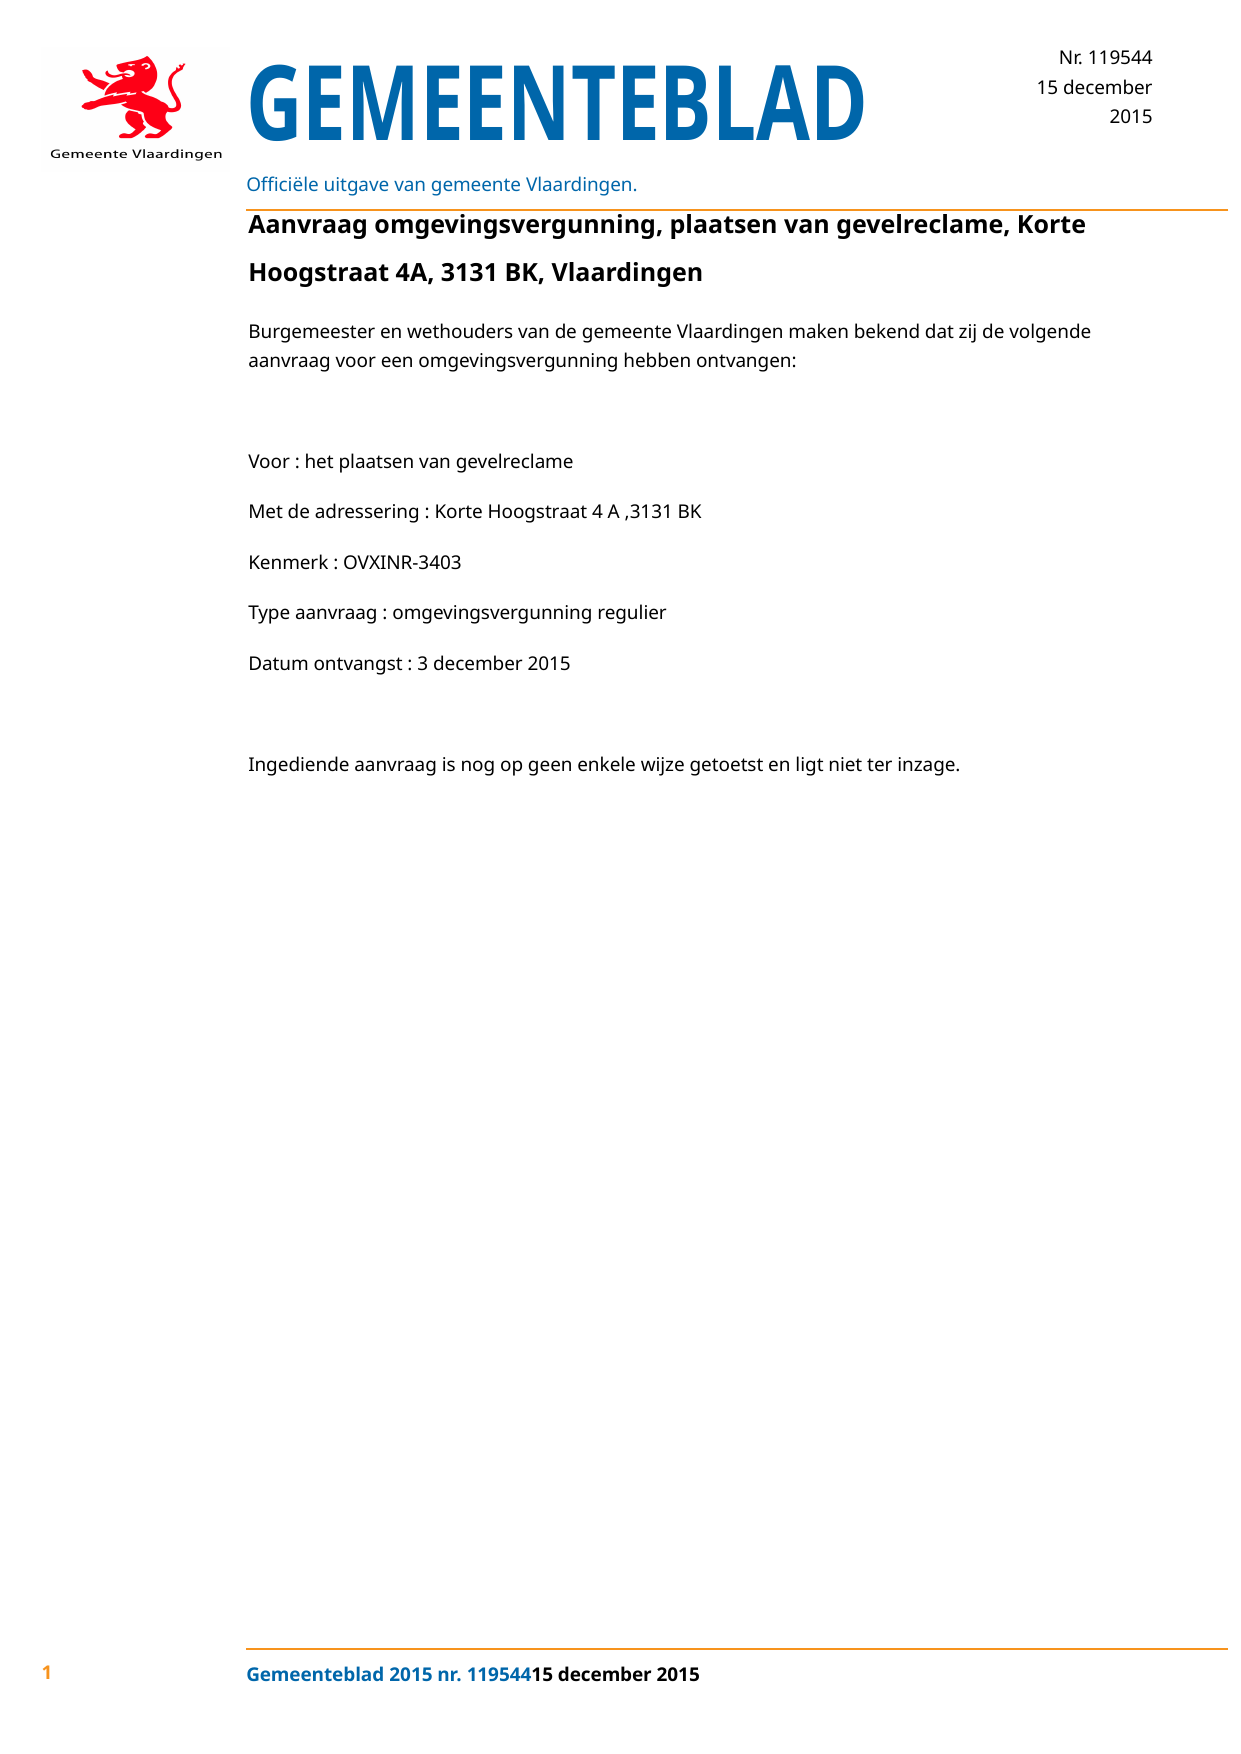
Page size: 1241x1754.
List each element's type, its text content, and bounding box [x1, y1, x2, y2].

text Aanvraag omgevingsvergunning, plaatsen van gevelreclame, Korte Hoogstraat 4A, 3131 BK, Vlaardingen [248, 211, 1152, 288]
text Type aanvraag : omgevingsvergunning regulier [248, 599, 1152, 625]
text Datum ontvangst : 3 december 2015 [248, 650, 1152, 676]
text Voor : het plaatsen van gevelreclame [248, 448, 1152, 474]
text Ingediende aanvraag is nog op geen enkele wijze getoetst en ligt niet ter inzage. [248, 751, 1152, 777]
text Kenmerk : OVXINR-3403 [248, 549, 1152, 575]
picture [41, 47, 231, 172]
text Burgemeester en wethouders van de gemeente Vlaardingen maken bekend dat zij de volgende aanvraag voor een omgevingsvergunning hebben ontvangen: [248, 318, 1152, 373]
text Met de adressering : Korte Hoogstraat 4 A ,3131 BK [248, 499, 1152, 524]
